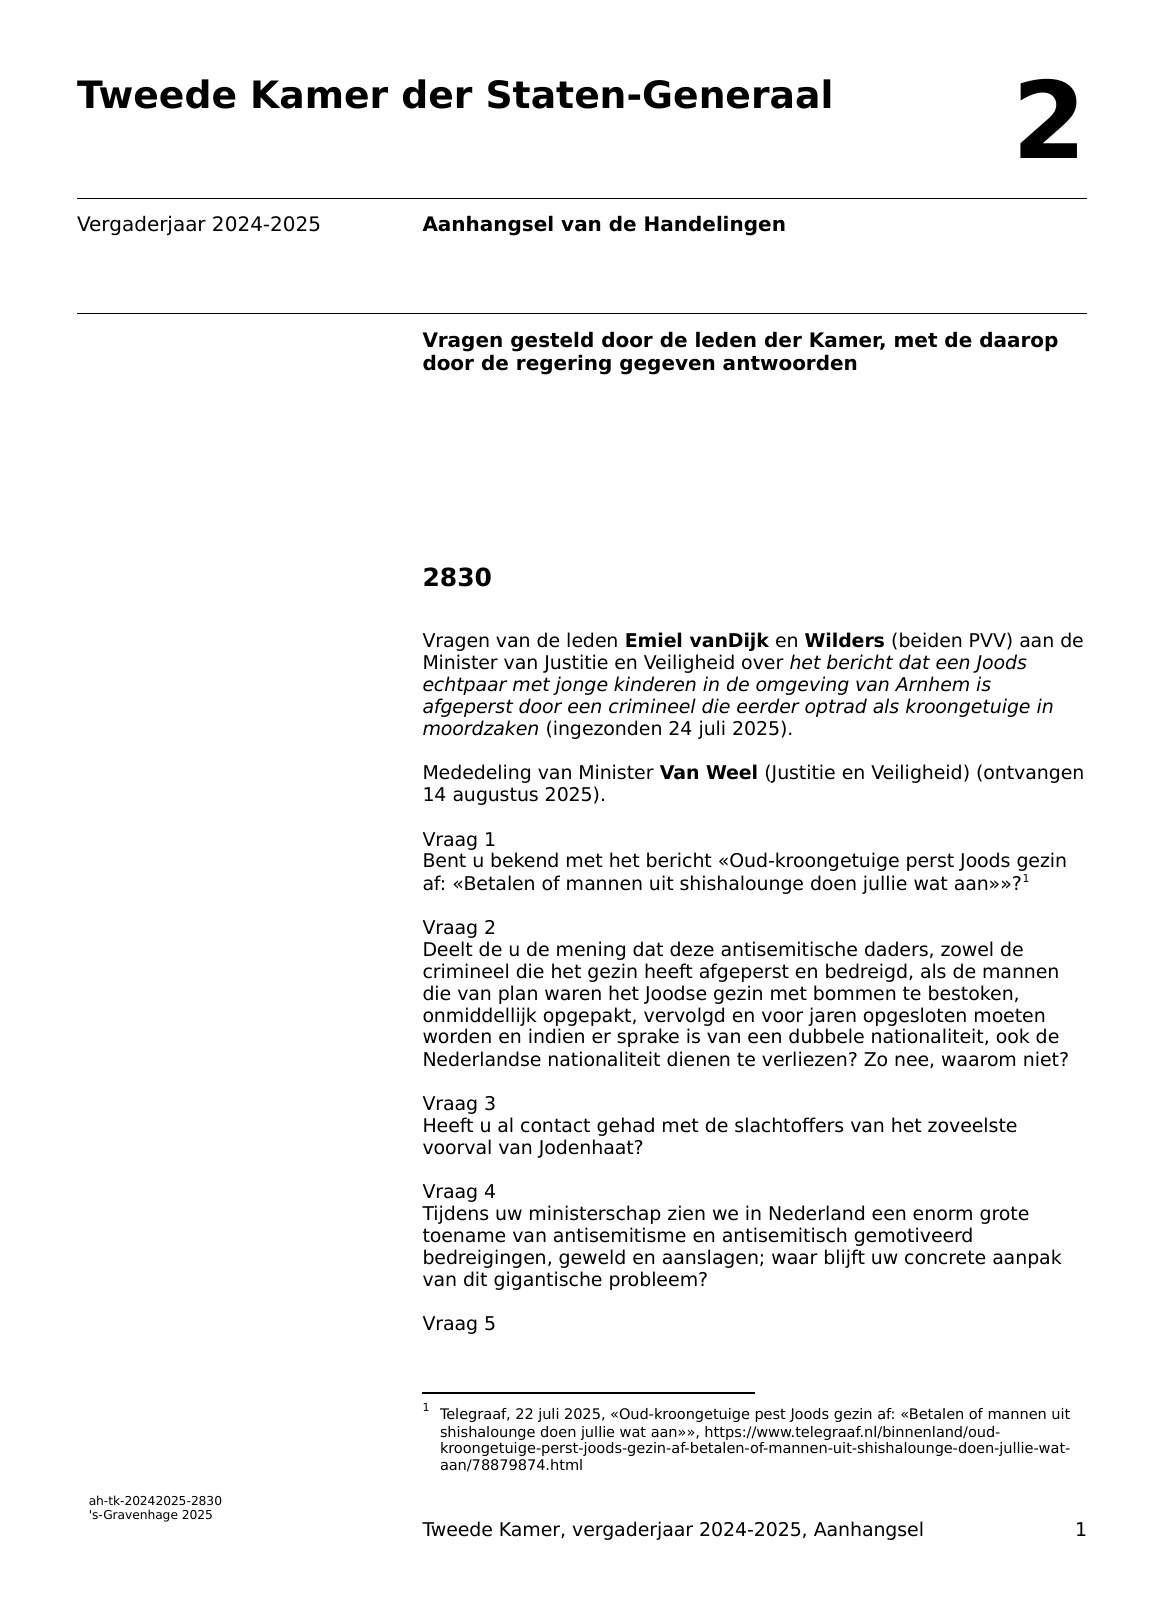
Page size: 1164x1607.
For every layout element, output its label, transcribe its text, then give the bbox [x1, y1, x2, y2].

text Vraag 5 [422, 1313, 1087, 1335]
text Tijdens uw ministerschap zien we in Nederland een enorm grote toename van antisemitisme en antisemitisch gemotiveerd bedreigingen, geweld en aanslagen; waar blijft uw concrete aanpak van dit gigantische probleem? [422, 1203, 1087, 1291]
text ah-tk-20242025-2830 [88, 1494, 323, 1508]
text Vraag 4 [422, 1181, 1087, 1203]
text Mededeling van Minister Van Weel (Justitie en Veiligheid) (ontvangen 14 augustus 2025). [422, 762, 1087, 806]
text Vragen van de leden Emiel vanDijk en Wilders (beiden PVV) aan de Minister van Justitie en Veiligheid over het bericht dat een Joods echtpaar met jonge kinderen in de omgeving van Arnhem is afgeperst door een crimineel die eerder optrad als kroongetuige in moordzaken (ingezonden 24 juli 2025). [422, 630, 1087, 740]
text Vraag 2 [422, 917, 1087, 938]
table_cell Vergaderjaar 2024-2025 [77, 199, 422, 313]
text Telegraaf, 22 juli 2025, «Oud-kroongetuige pest Joods gezin af: «Betalen of mannen uit shishalounge doen jullie wat aan»», https://www.telegraaf.nl/binnenland/oud-kroongetuige-perst-joods-gezin-af-betalen-of-mannen-uit-shishalounge-doen-jullie-wat-aan/78879874.html [422, 1402, 1087, 1474]
table_cell Aanhangsel van de Handelingen [422, 199, 1087, 313]
table_header Tweede Kamer der Staten-Generaal [77, 59, 886, 198]
text Deelt de u de mening dat deze antisemitische daders, zowel de crimineel die het gezin heeft afgeperst en bedreigd, als de mannen die van plan waren het Joodse gezin met bommen te bestoken, onmiddellijk opgepakt, vervolgd en voor jaren opgesloten moeten worden en indien er sprake is van een dubbele nationaliteit, ook de Nederlandse nationaliteit dienen te verliezen? Zo nee, waarom niet? [422, 938, 1087, 1070]
text Bent u bekend met het bericht «Oud-kroongetuige perst Joods gezin af: «Betalen of mannen uit shishalounge doen jullie wat aan»»? [422, 850, 1087, 894]
table_cell [77, 314, 422, 375]
text 2830 [422, 563, 1087, 592]
text Vraag 3 [422, 1093, 1087, 1114]
table_header 2 [886, 59, 1087, 198]
text Vraag 1 [422, 828, 1087, 850]
table_cell Vragen gesteld door de leden der Kamer, met de daarop door de regering gegeven antwoorden [422, 314, 1087, 375]
text Heeft u al contact gehad met de slachtoffers van het zoveelste voorval van Jodenhaat? [422, 1114, 1087, 1158]
text 's-Gravenhage 2025 [88, 1508, 323, 1522]
